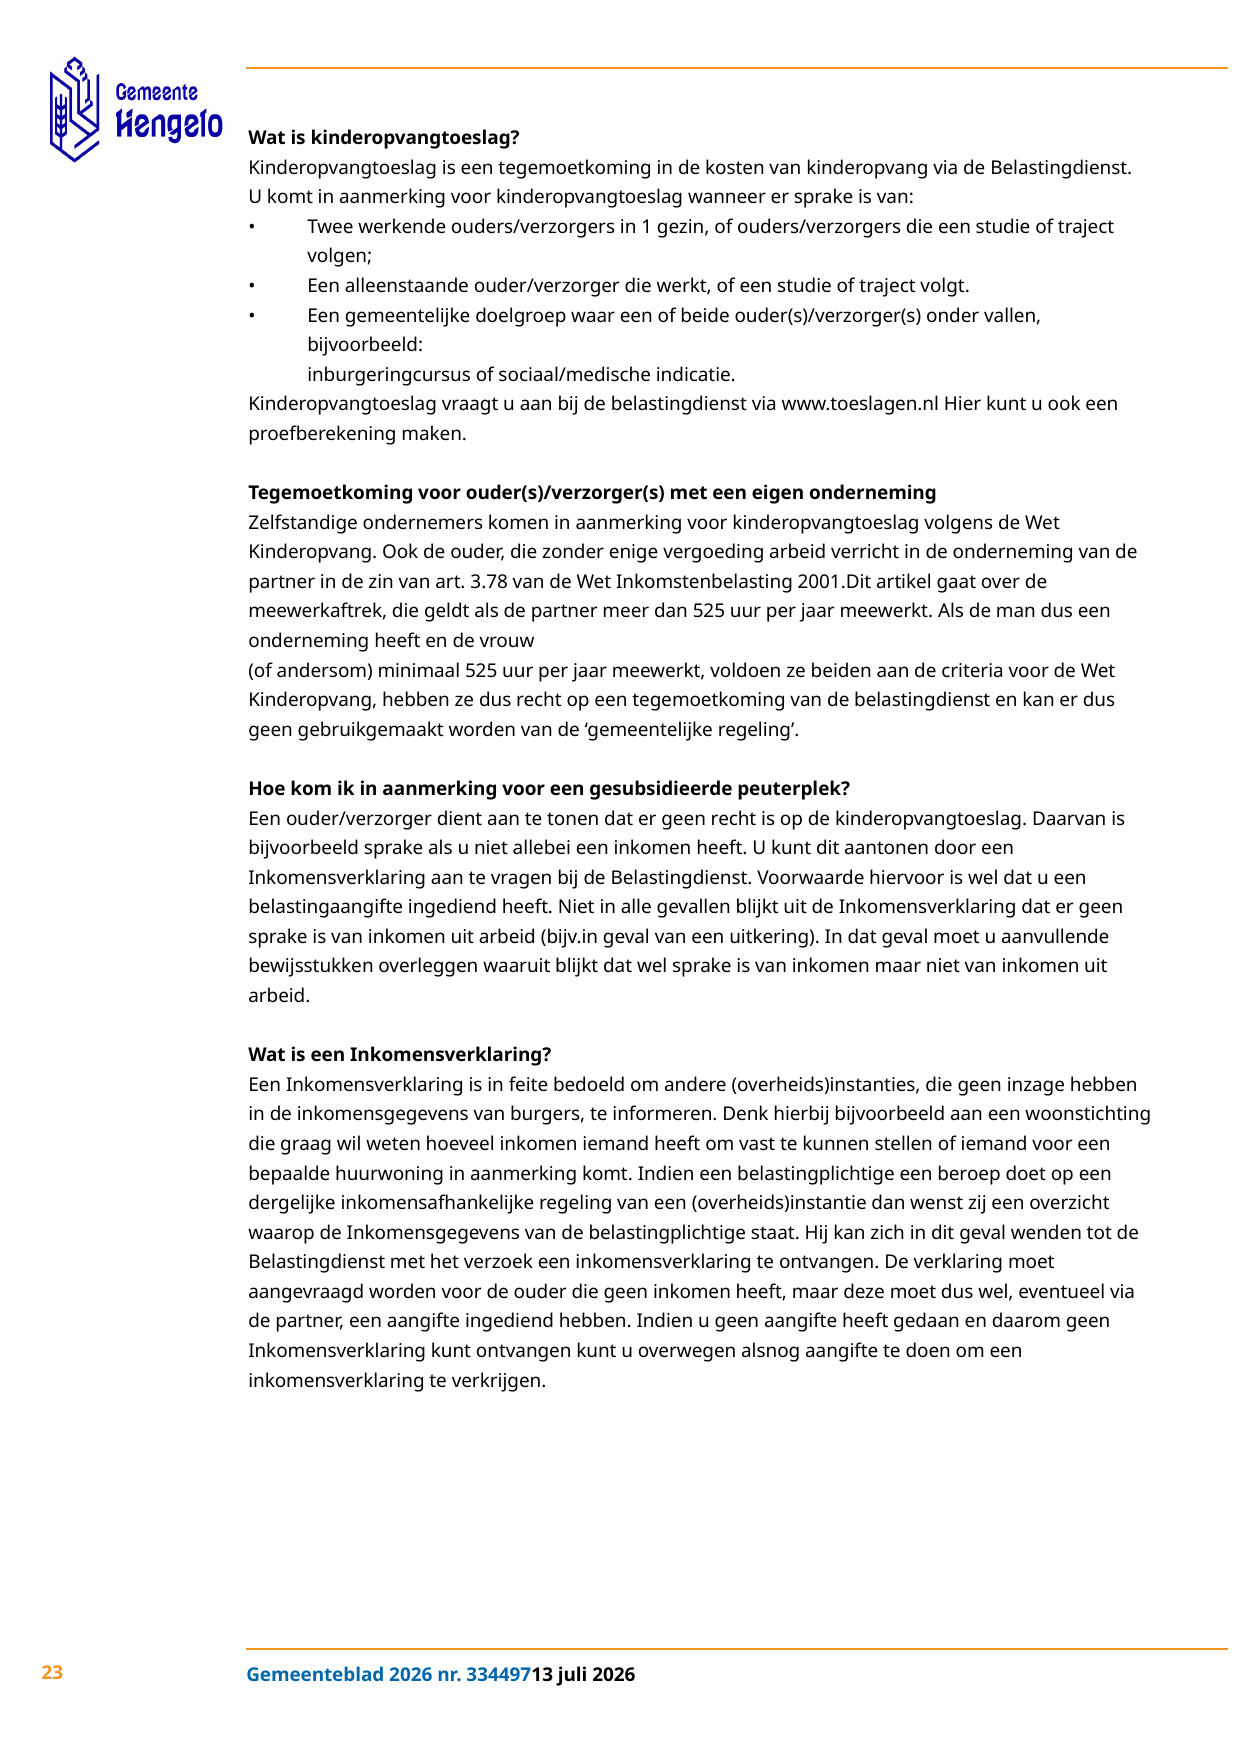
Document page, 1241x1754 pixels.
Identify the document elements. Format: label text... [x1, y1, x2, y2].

text Wat is kinderopvangtoeslag? [248, 124, 1152, 150]
list Een alleenstaande ouder/verzorger die werkt, of een studie of traject volgt. [248, 272, 1152, 298]
list inburgeringcursus of sociaal/medische indicatie. [248, 361, 1152, 387]
text (of andersom) minimaal 525 uur per jaar meewerkt, voldoen ze beiden aan de criteria voor de Wet Kinderopvang, hebben ze dus recht op een tegemoetkoming van de belastingdienst en kan er dus geen gebruikgemaakt worden van de ‘gemeentelijke regeling’. [248, 657, 1152, 742]
list Twee werkende ouders/verzorgers in 1 gezin, of ouders/verzorgers die een studie of traject volgen; [248, 213, 1152, 268]
text U komt in aanmerking voor kinderopvangtoeslag wanneer er sprake is van: [248, 183, 1152, 209]
text Een ouder/verzorger dient aan te tonen dat er geen recht is op de kinderopvangtoeslag. Daarvan is bijvoorbeeld sprake als u niet allebei een inkomen heeft. U kunt dit aantonen door een Inkomensverklaring aan te vragen bij de Belastingdienst. Voorwaarde hiervoor is wel dat u een belastingaangifte ingediend heeft. Niet in alle gevallen blijkt uit de Inkomensverklaring dat er geen sprake is van inkomen uit arbeid (bijv.in geval van een uitkering). In dat geval moet u aanvullende bewijsstukken overleggen waaruit blijkt dat wel sprake is van inkomen maar niet van inkomen uit arbeid. [248, 805, 1152, 1008]
text Een Inkomensverklaring is in feite bedoeld om andere (overheids)instanties, die geen inzage hebben in de inkomensgegevens van burgers, te informeren. Denk hierbij bijvoorbeeld aan een woonstichting die graag wil weten hoeveel inkomen iemand heeft om vast te kunnen stellen of iemand voor een bepaalde huurwoning in aanmerking komt. Indien een belastingplichtige een beroep doet op een dergelijke inkomensafhankelijke regeling van een (overheids)instantie dan wenst zij een overzicht waarop de Inkomensgegevens van de belastingplichtige staat. Hij kan zich in dit geval wenden tot de Belastingdienst met het verzoek een inkomensverklaring te ontvangen. De verklaring moet aangevraagd worden voor de ouder die geen inkomen heeft, maar deze moet dus wel, eventueel via de partner, een aangifte ingediend hebben. Indien u geen aangifte heeft gedaan en daarom geen Inkomensverklaring kunt ontvangen kunt u overwegen alsnog aangifte te doen om een inkomensverklaring te verkrijgen. [248, 1071, 1152, 1393]
text Hoe kom ik in aanmerking voor een gesubsidieerde peuterplek? [248, 775, 1152, 801]
list Een gemeentelijke doelgroep waar een of beide ouder(s)/verzorger(s) onder vallen, bijvoorbeeld: [248, 302, 1152, 357]
text Tegemoetkoming voor ouder(s)/verzorger(s) met een eigen onderneming [248, 479, 1152, 505]
text Wat is een Inkomensverklaring? [248, 1041, 1152, 1067]
text Kinderopvangtoeslag vraagt u aan bij de belastingdienst via www.toeslagen.nl Hier kunt u ook een proefberekening maken. [248, 391, 1152, 446]
text Kinderopvangtoeslag is een tegemoetkoming in de kosten van kinderopvang via de Belastingdienst. [248, 154, 1152, 180]
text Zelfstandige ondernemers komen in aanmerking voor kinderopvangtoeslag volgens de Wet Kinderopvang. Ook de ouder, die zonder enige vergoeding arbeid verricht in de onderneming van de partner in de zin van art. 3.78 van de Wet Inkomstenbelasting 2001.Dit artikel gaat over de meewerkaftrek, die geldt als de partner meer dan 525 uur per jaar meewerkt. Als de man dus een onderneming heeft en de vrouw [248, 509, 1152, 653]
picture [41, 47, 231, 172]
